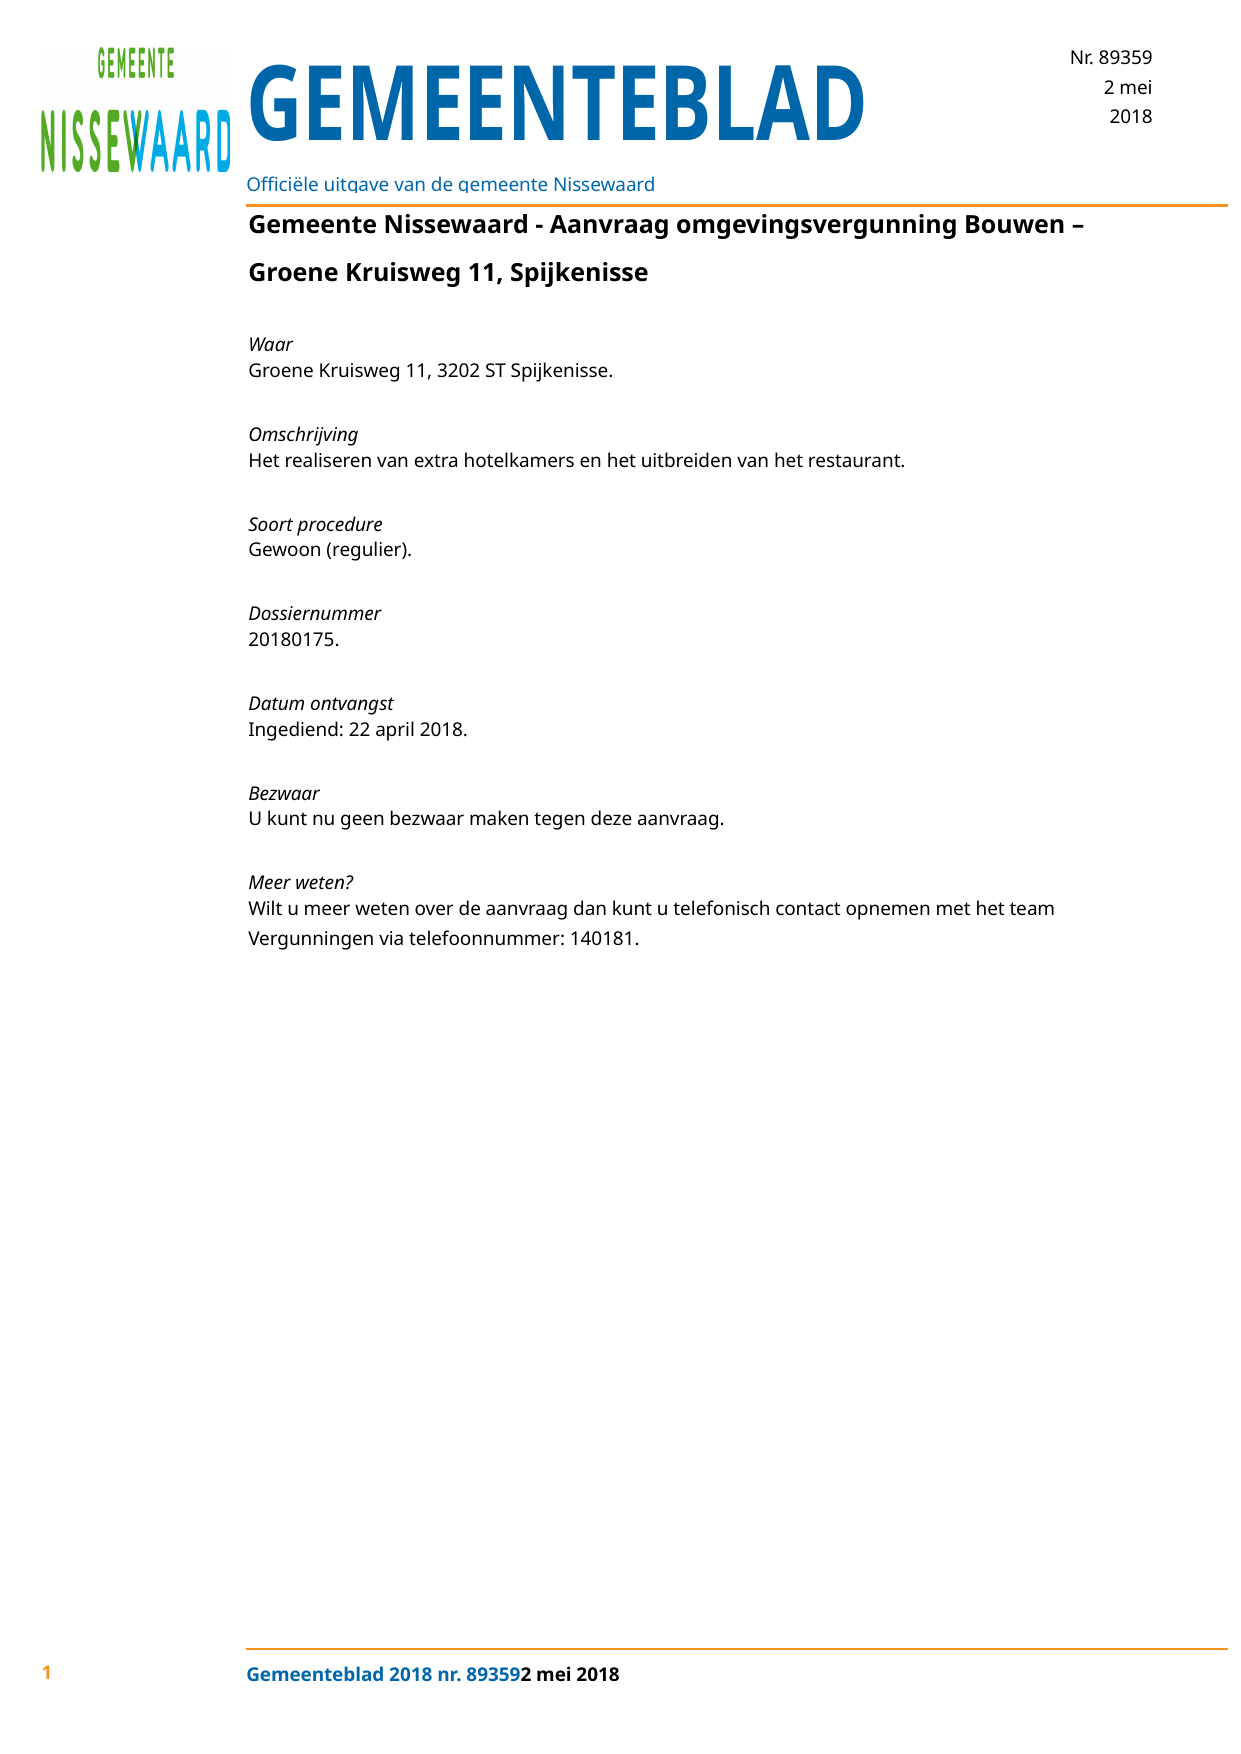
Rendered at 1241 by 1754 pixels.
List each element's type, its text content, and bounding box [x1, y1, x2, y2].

text Datum ontvangst [248, 690, 1152, 716]
picture [154, 157, 165, 172]
text Dossiernummer [248, 601, 1152, 626]
text 20180175. [248, 626, 1152, 652]
text Het realiseren van extra hotelkamers en het uitbreiden van het restaurant. [248, 447, 1152, 473]
text Waar [248, 331, 1152, 357]
text Soort procedure [248, 511, 1152, 537]
picture [41, 47, 231, 172]
picture [200, 151, 206, 172]
text Bezwaar [248, 780, 1152, 806]
text Wilt u meer weten over de aanvraag dan kunt u telefonisch contact opnemen met het team Vergunningen via telefoonnummer: 140181. [248, 895, 1152, 951]
text Groene Kruisweg 11, 3202 ST Spijkenisse. [248, 357, 1152, 383]
text Omschrijving [248, 421, 1152, 447]
picture [201, 122, 206, 138]
picture [222, 122, 227, 160]
text Gemeente Nissewaard - Aanvraag omgevingsvergunning Bouwen – Groene Kruisweg 11, Spijkenisse [248, 207, 1152, 288]
picture [176, 157, 187, 172]
text Ingediend: 22 april 2018. [248, 716, 1152, 742]
text U kunt nu geen bezwaar maken tegen deze aanvraag. [248, 806, 1152, 831]
text Gewoon (regulier). [248, 537, 1152, 562]
text Meer weten? [248, 869, 1152, 895]
